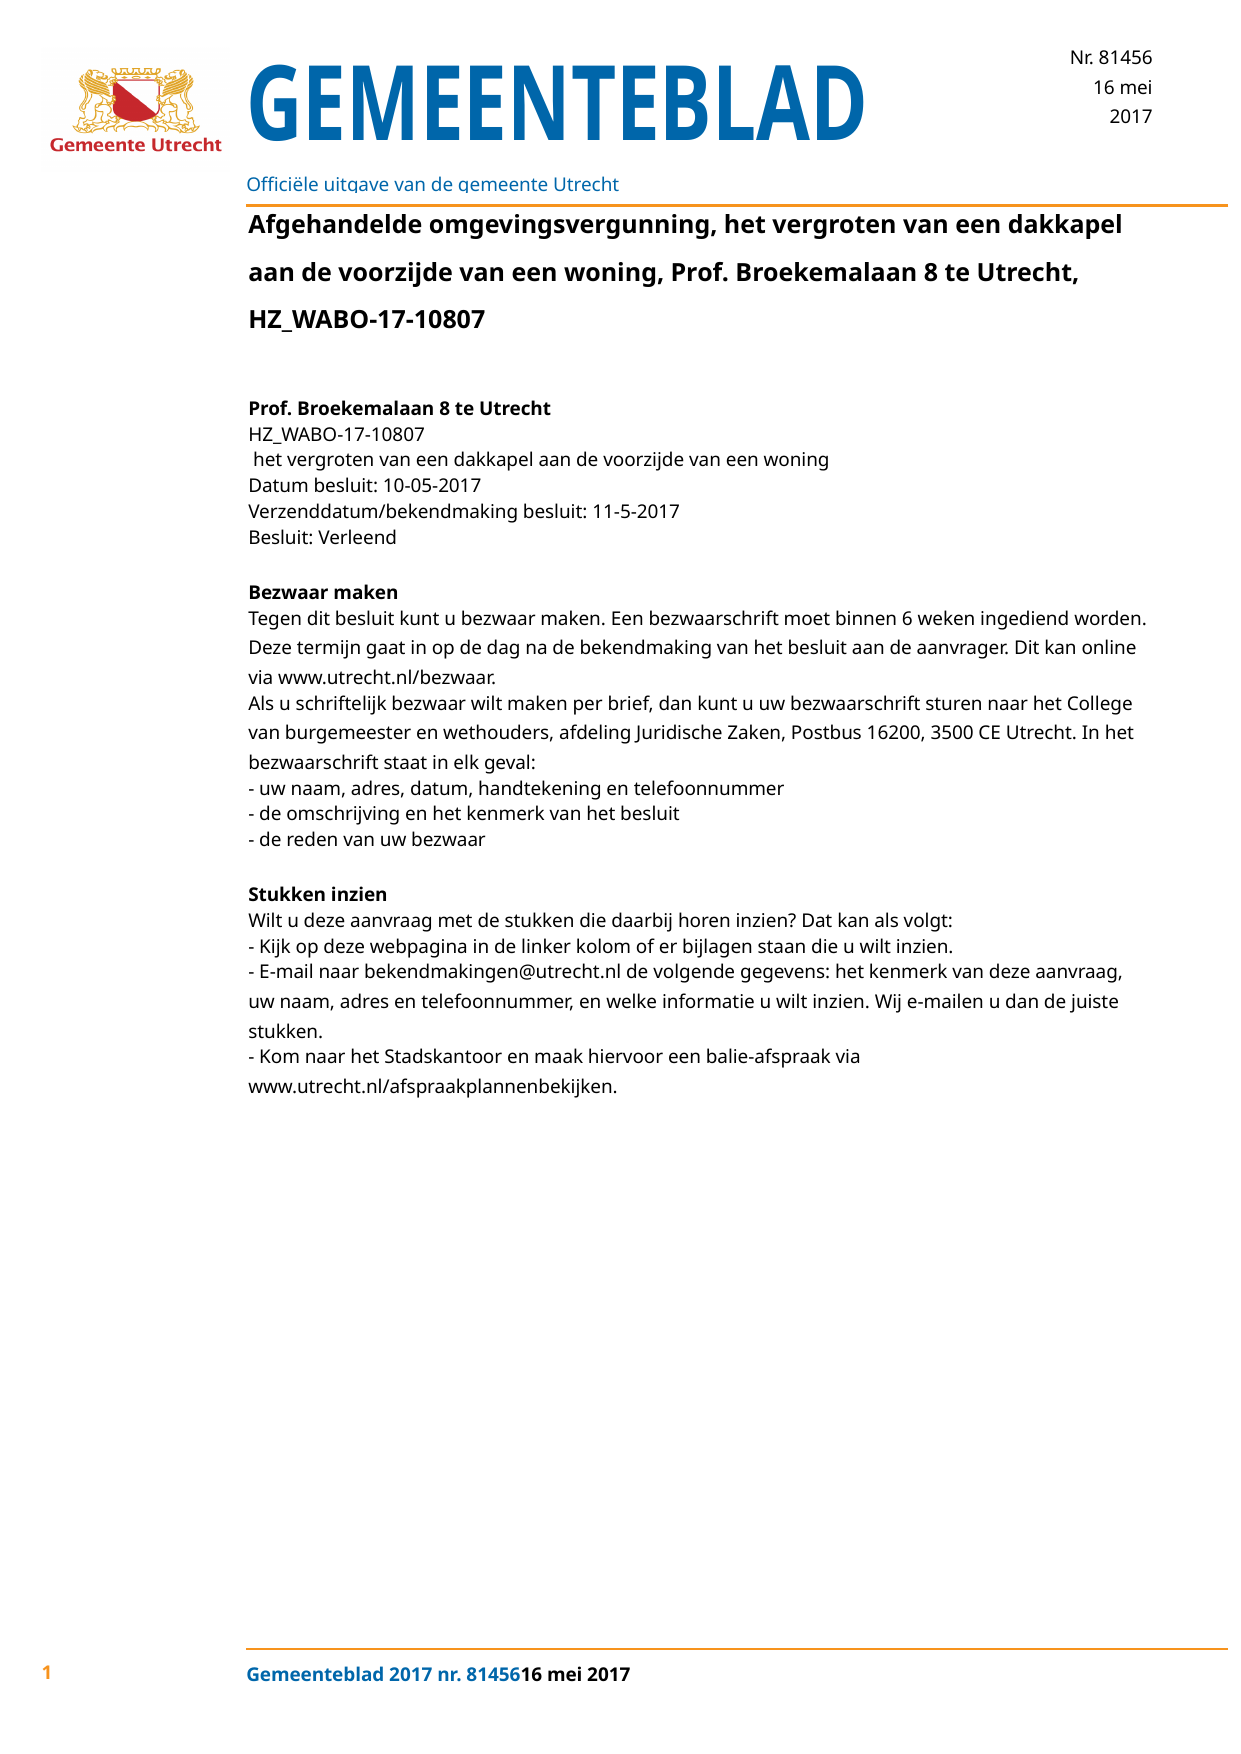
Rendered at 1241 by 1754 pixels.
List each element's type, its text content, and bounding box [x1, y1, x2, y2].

table_cell Als u schriftelijk bezwaar wilt maken per brief, dan kunt u uw bezwaarschrift sturen naar het College van burgemeester en wethouders, afdeling Juridische Zaken, Postbus 16200, 3500 CE Utrecht. In het bezwaarschrift staat in elk geval: [248, 690, 1152, 775]
table_cell Tegen dit besluit kunt u bezwaar maken. Een bezwaarschrift moet binnen 6 weken ingediend worden. Deze termijn gaat in op de dag na de bekendmaking van het besluit aan de aanvrager. Dit kan online via www.utrecht.nl/bezwaar. [248, 605, 1152, 690]
table_cell Besluit: Verleend [248, 524, 1152, 579]
table_cell Wilt u deze aanvraag met de stukken die daarbij horen inzien? Dat kan als volgt: [248, 907, 1152, 933]
table_header Prof. Broekemalaan 8 te Utrecht [248, 395, 1152, 421]
table_cell - de reden van uw bezwaar [248, 826, 1152, 881]
table_cell HZ_WABO-17-10807 [248, 421, 1152, 447]
table_cell - de omschrijving en het kenmerk van het besluit [248, 800, 1152, 826]
text Afgehandelde omgevingsvergunning, het vergroten van een dakkapel aan de voorzijde van een woning, Prof. Broekemalaan 8 te Utrecht, HZ_WABO-17-10807 [248, 207, 1152, 336]
picture [41, 47, 231, 172]
table_cell Verzenddatum/bekendmaking besluit: 11-5-2017 [248, 498, 1152, 524]
table_cell - E-mail naar bekendmakingen@utrecht.nl de volgende gegevens: het kenmerk van deze aanvraag, uw naam, adres en telefoonnummer, en welke informatie u wilt inzien. Wij e-mailen u dan de juiste stukken. [248, 959, 1152, 1043]
table_cell Bezwaar maken [248, 579, 1152, 605]
table_cell Datum besluit: 10-05-2017 [248, 473, 1152, 498]
table_cell - Kom naar het Stadskantoor en maak hiervoor een balie-afspraak via www.utrecht.nl/afspraakplannenbekijken. [248, 1044, 1152, 1099]
table_cell het vergroten van een dakkapel aan de voorzijde van een woning [248, 447, 1152, 472]
table_cell - Kijk op deze webpagina in de linker kolom of er bijlagen staan die u wilt inzien. [248, 933, 1152, 959]
table_cell Stukken inzien [248, 881, 1152, 907]
table_cell - uw naam, adres, datum, handtekening en telefoonnummer [248, 775, 1152, 800]
